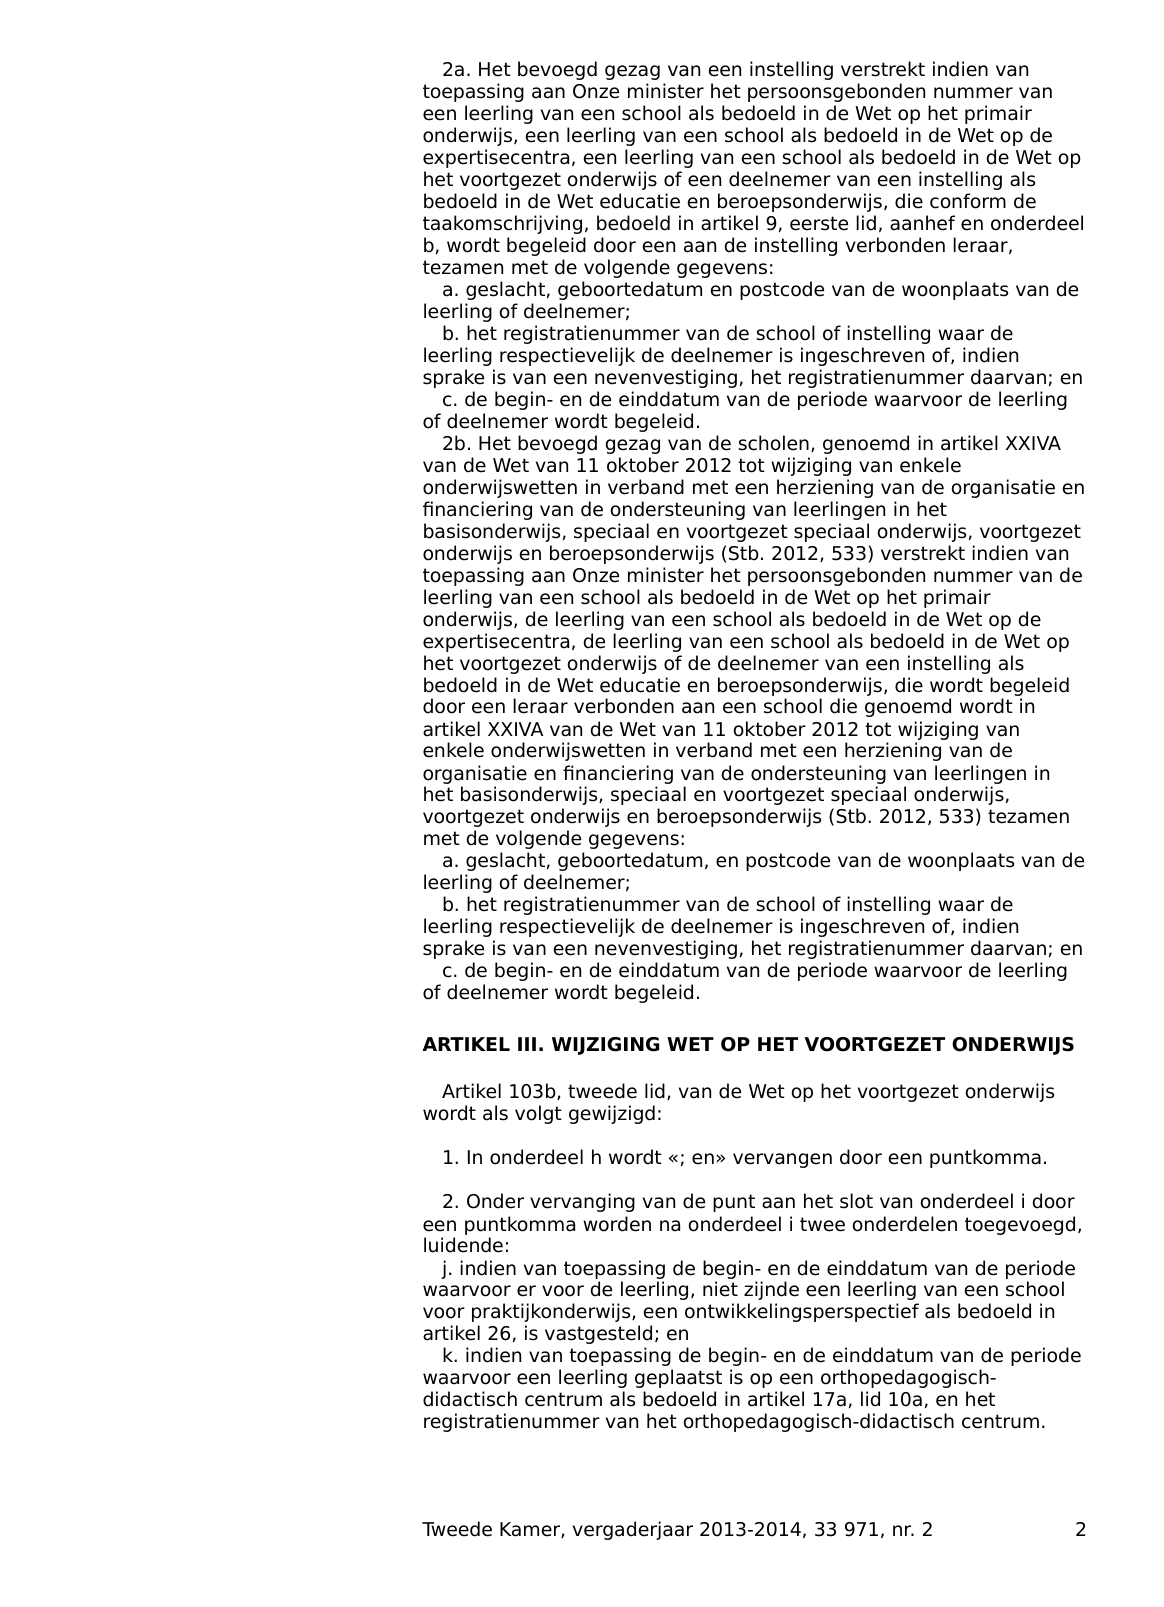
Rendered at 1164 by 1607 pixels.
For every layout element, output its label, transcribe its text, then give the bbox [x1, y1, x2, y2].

text b. het registratienummer van de school of instelling waar de leerling respectievelijk de deelnemer is ingeschreven of, indien sprake is van een nevenvestiging, het registratienummer daarvan; en [422, 894, 1087, 960]
text c. de begin- en de einddatum van de periode waarvoor de leerling of deelnemer wordt begeleid. [422, 389, 1087, 433]
text 2b. Het bevoegd gezag van de scholen, genoemd in artikel XXIVA van de Wet van 11 oktober 2012 tot wijziging van enkele onderwijswetten in verband met een herziening van de organisatie en financiering van de ondersteuning van leerlingen in het basisonderwijs, speciaal en voortgezet speciaal onderwijs, voortgezet onderwijs en beroepsonderwijs (Stb. 2012, 533) verstrekt indien van toepassing aan Onze minister het persoonsgebonden nummer van de leerling van een school als bedoeld in de Wet op het primair onderwijs, de leerling van een school als bedoeld in de Wet op de expertisecentra, de leerling van een school als bedoeld in de Wet op het voortgezet onderwijs of de deelnemer van een instelling als bedoeld in de Wet educatie en beroepsonderwijs, die wordt begeleid door een leraar verbonden aan een school die genoemd wordt in artikel XXIVA van de Wet van 11 oktober 2012 tot wijziging van enkele onderwijswetten in verband met een herziening van de organisatie en financiering van de ondersteuning van leerlingen in het basisonderwijs, speciaal en voortgezet speciaal onderwijs, voortgezet onderwijs en beroepsonderwijs (Stb. 2012, 533) tezamen met de volgende gegevens: [422, 433, 1087, 850]
text 1. In onderdeel h wordt «; en» vervangen door een puntkomma. [422, 1147, 1087, 1169]
text 2a. Het bevoegd gezag van een instelling verstrekt indien van toepassing aan Onze minister het persoonsgebonden nummer van een leerling van een school als bedoeld in de Wet op het primair onderwijs, een leerling van een school als bedoeld in de Wet op de expertisecentra, een leerling van een school als bedoeld in de Wet op het voortgezet onderwijs of een deelnemer van een instelling als bedoeld in de Wet educatie en beroepsonderwijs, die conform de taakomschrijving, bedoeld in artikel 9, eerste lid, aanhef en onderdeel b, wordt begeleid door een aan de instelling verbonden leraar, tezamen met de volgende gegevens: [422, 59, 1087, 279]
text b. het registratienummer van de school of instelling waar de leerling respectievelijk de deelnemer is ingeschreven of, indien sprake is van een nevenvestiging, het registratienummer daarvan; en [422, 323, 1087, 389]
text a. geslacht, geboortedatum, en postcode van de woonplaats van de leerling of deelnemer; [422, 850, 1087, 894]
text 2. Onder vervanging van de punt aan het slot van onderdeel i door een puntkomma worden na onderdeel i twee onderdelen toegevoegd, luidende: [422, 1191, 1087, 1257]
text c. de begin- en de einddatum van de periode waarvoor de leerling of deelnemer wordt begeleid. [422, 960, 1087, 1004]
text a. geslacht, geboortedatum en postcode van de woonplaats van de leerling of deelnemer; [422, 279, 1087, 323]
text j. indien van toepassing de begin- en de einddatum van de periode waarvoor er voor de leerling, niet zijnde een leerling van een school voor praktijkonderwijs, een ontwikkelingsperspectief als bedoeld in artikel 26, is vastgesteld; en [422, 1257, 1087, 1345]
text k. indien van toepassing de begin- en de einddatum van de periode waarvoor een leerling geplaatst is op een orthopedagogisch-didactisch centrum als bedoeld in artikel 17a, lid 10a, en het registratienummer van het orthopedagogisch-didactisch centrum. [422, 1345, 1087, 1433]
text Artikel 103b, tweede lid, van de Wet op het voortgezet onderwijs wordt als volgt gewijzigd: [422, 1081, 1087, 1125]
subtitle ARTIKEL III. WIJZIGING WET OP HET VOORTGEZET ONDERWIJS [422, 1034, 1087, 1056]
